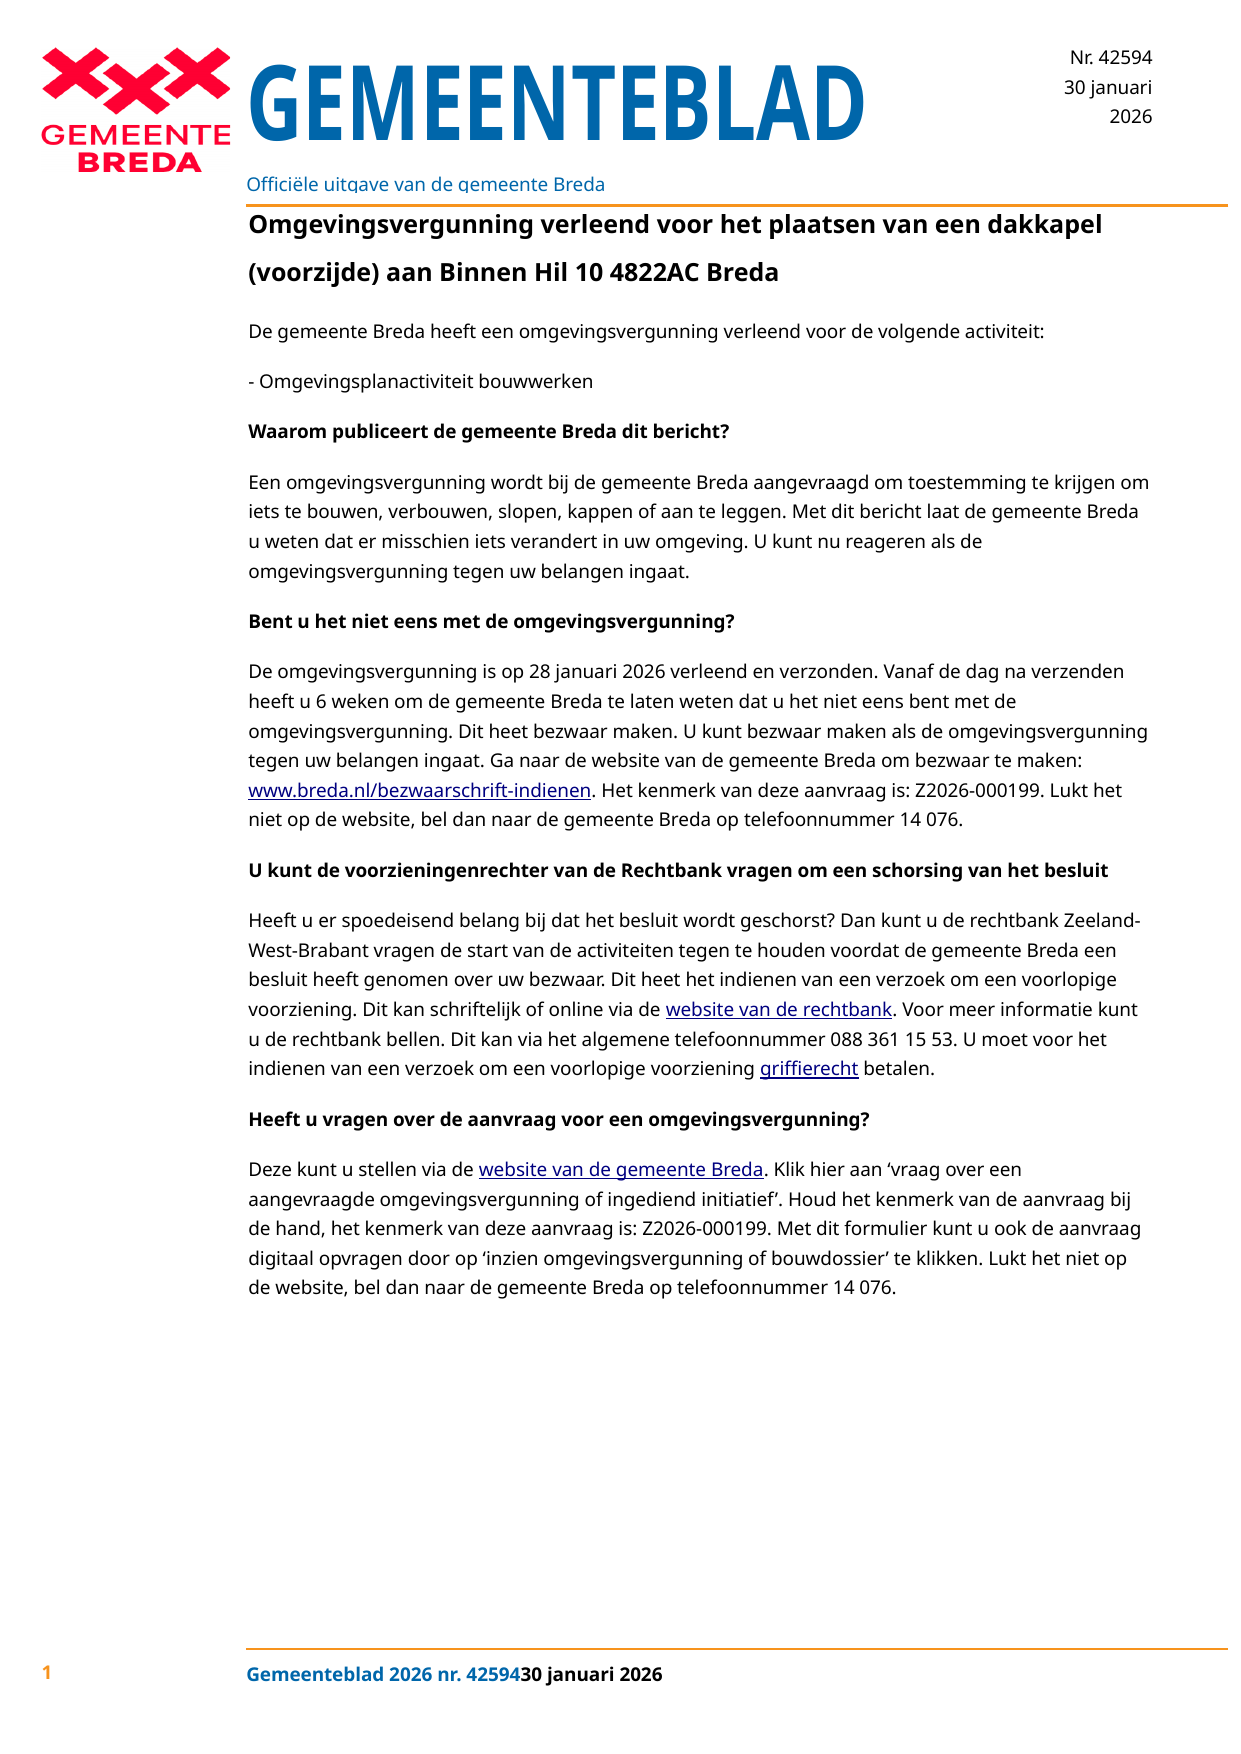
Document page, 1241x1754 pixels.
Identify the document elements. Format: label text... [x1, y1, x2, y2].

text Heeft u vragen over de aanvraag voor een omgevingsvergunning? [248, 1106, 1152, 1132]
text Omgevingsvergunning verleend voor het plaatsen van een dakkapel (voorzijde) aan Binnen Hil 10 4822AC Breda [248, 207, 1152, 288]
text De omgevingsvergunning is op 28 januari 2026 verleend en verzonden. Vanaf de dag na verzenden heeft u 6 weken om de gemeente Breda te laten weten dat u het niet eens bent met de omgevingsvergunning. Dit heet bezwaar maken. U kunt bezwaar maken als de omgevingsvergunning tegen uw belangen ingaat. Ga naar de website van de gemeente Breda om bezwaar te maken: www.breda.nl/bezwaarschrift-indienen. Het kenmerk van deze aanvraag is: Z2026-000199. Lukt het niet op de website, bel dan naar de gemeente Breda op telefoonnummer 14 076. [248, 659, 1152, 832]
text - Omgevingsplanactiviteit bouwwerken [248, 368, 1152, 394]
text Een omgevingsvergunning wordt bij de gemeente Breda aangevraagd om toestemming te krijgen om iets te bouwen, verbouwen, slopen, kappen of aan te leggen. Met dit bericht laat de gemeente Breda u weten dat er misschien iets verandert in uw omgeving. U kunt nu reageren als de omgevingsvergunning tegen uw belangen ingaat. [248, 469, 1152, 584]
text Heeft u er spoedeisend belang bij dat het besluit wordt geschorst? Dan kunt u de rechtbank Zeeland-West-Brabant vragen de start van de activiteiten tegen te houden voordat de gemeente Breda een besluit heeft genomen over uw bezwaar. Dit heet het indienen van een verzoek om een voorlopige voorziening. Dit kan schriftelijk of online via de website van de rechtbank. Voor meer informatie kunt u de rechtbank bellen. Dit kan via het algemene telefoonnummer 088 361 15 53. U moet voor het indienen van een verzoek om een voorlopige voorziening griffierecht betalen. [248, 907, 1152, 1081]
text Bent u het niet eens met de omgevingsvergunning? [248, 608, 1152, 634]
text De gemeente Breda heeft een omgevingsvergunning verleend voor de volgende activiteit: [248, 318, 1152, 344]
text U kunt de voorzieningenrechter van de Rechtbank vragen om een schorsing van het besluit [248, 857, 1152, 883]
picture [41, 47, 231, 172]
text Waarom publiceert de gemeente Breda dit bericht? [248, 419, 1152, 444]
text Deze kunt u stellen via de website van de gemeente Breda. Klik hier aan ‘vraag over een aangevraagde omgevingsvergunning of ingediend initiatief’. Houd het kenmerk van de aanvraag bij de hand, het kenmerk van deze aanvraag is: Z2026-000199. Met dit formulier kunt u ook de aanvraag digitaal opvragen door op ‘inzien omgevingsvergunning of bouwdossier’ te klikken. Lukt het niet op de website, bel dan naar de gemeente Breda op telefoonnummer 14 076. [248, 1156, 1152, 1300]
